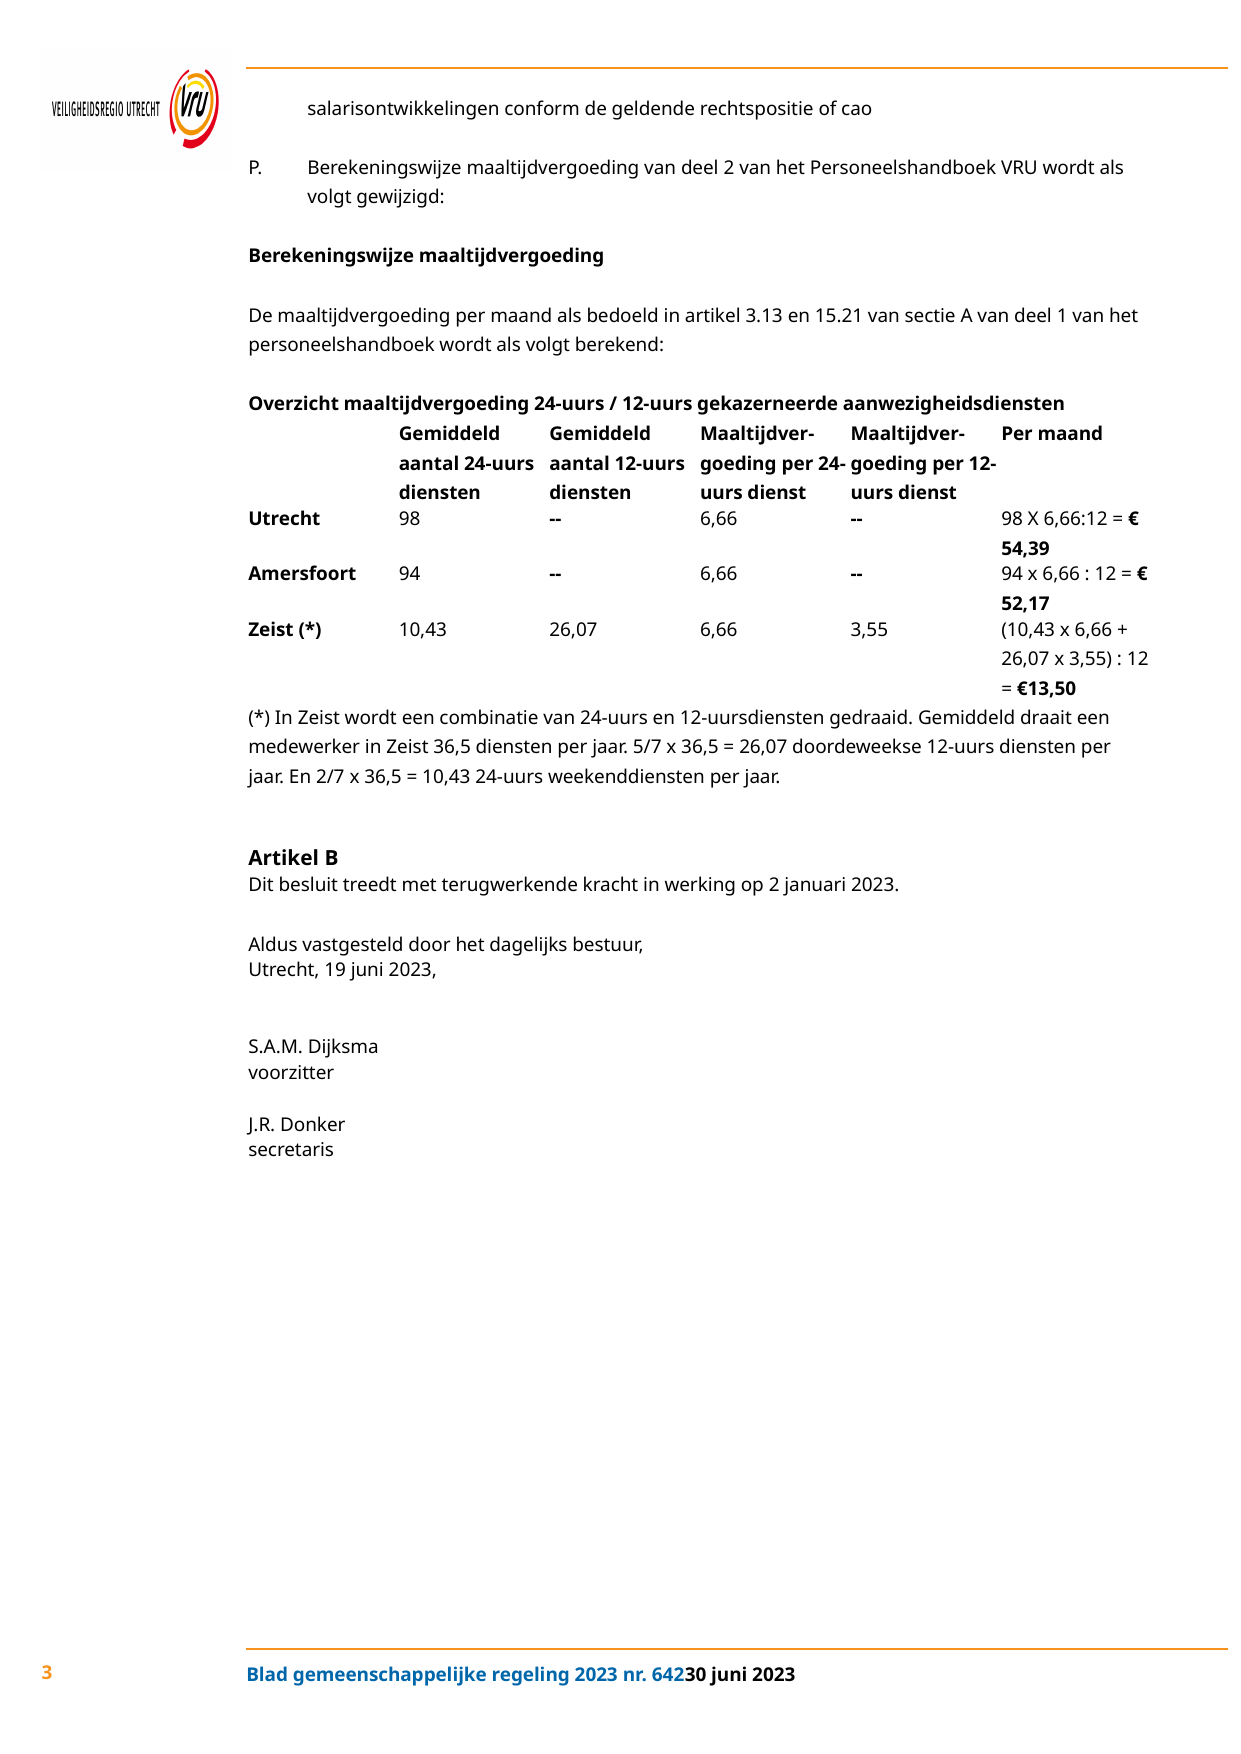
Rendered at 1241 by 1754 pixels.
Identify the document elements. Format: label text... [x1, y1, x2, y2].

table_cell 94 [399, 561, 549, 616]
table_cell Zeist (*) [248, 616, 398, 701]
text Overzicht maaltijdvergoeding 24-uurs / 12-uurs gekazerneerde aanwezigheidsdiensten [248, 391, 1152, 416]
list salarisontwikkelingen conform de geldende rechtspositie of cao [248, 95, 1152, 121]
list Berekeningswijze maaltijdvergoeding van deel 2 van het Personeelshandboek VRU wordt als volgt gewijzigd: [248, 154, 1152, 209]
table_cell 6,66 [700, 561, 850, 616]
table_header Per maand [1001, 420, 1152, 505]
text (*) In Zeist wordt een combinatie van 24-uurs en 12-uursdiensten gedraaid. Gemiddeld draait een medewerker in Zeist 36,5 diensten per jaar. 5/7 x 36,5 = 26,07 doordeweekse 12-uurs diensten per jaar. En 2/7 x 36,5 = 10,43 24-uurs weekenddiensten per jaar. [248, 704, 1152, 789]
table_cell 3,55 [850, 616, 1001, 701]
table_cell 6,66 [700, 505, 850, 561]
text De maaltijdvergoeding per maand als bedoeld in artikel 3.13 en 15.21 van sectie A van deel 1 van het personeelshandboek wordt als volgt berekend: [248, 302, 1152, 357]
table_header Gemiddeld aantal 12-uurs diensten [549, 420, 700, 505]
table_cell 6,66 [700, 616, 850, 701]
table_header Maaltijdver-goeding per 24-uurs dienst [700, 420, 850, 505]
text Utrecht, 19 juni 2023, [248, 956, 1152, 982]
text S.A.M. Dijksma [248, 1034, 1152, 1059]
table_cell -- [549, 505, 700, 561]
text Berekeningswijze maaltijdvergoeding [248, 243, 1152, 268]
table_cell 98 [399, 505, 549, 561]
table_header Gemiddeld aantal 24-uurs diensten [399, 420, 549, 505]
table_header Maaltijdver-goeding per 12-uurs dienst [850, 420, 1001, 505]
text Artikel B [248, 843, 1152, 872]
text voorzitter [248, 1059, 1152, 1085]
table_cell 26,07 [549, 616, 700, 701]
table_cell (10,43 x 6,66 + 26,07 x 3,55) : 12 = €13,50 [1001, 616, 1152, 701]
text Dit besluit treedt met terugwerkende kracht in werking op 2 januari 2023. [248, 872, 1152, 897]
table_cell -- [850, 505, 1001, 561]
text Aldus vastgesteld door het dagelijks bestuur, [248, 931, 1152, 956]
table_cell 98 X 6,66:12 = € 54,39 [1001, 505, 1152, 561]
table_cell Utrecht [248, 505, 398, 561]
table_header [248, 420, 398, 505]
picture [41, 47, 231, 172]
table_cell Amersfoort [248, 561, 398, 616]
table_cell -- [850, 561, 1001, 616]
table_cell 10,43 [399, 616, 549, 701]
text J.R. Donker [248, 1111, 1152, 1137]
table_cell -- [549, 561, 700, 616]
text secretaris [248, 1137, 1152, 1162]
table_cell 94 x 6,66 : 12 = € 52,17 [1001, 561, 1152, 616]
